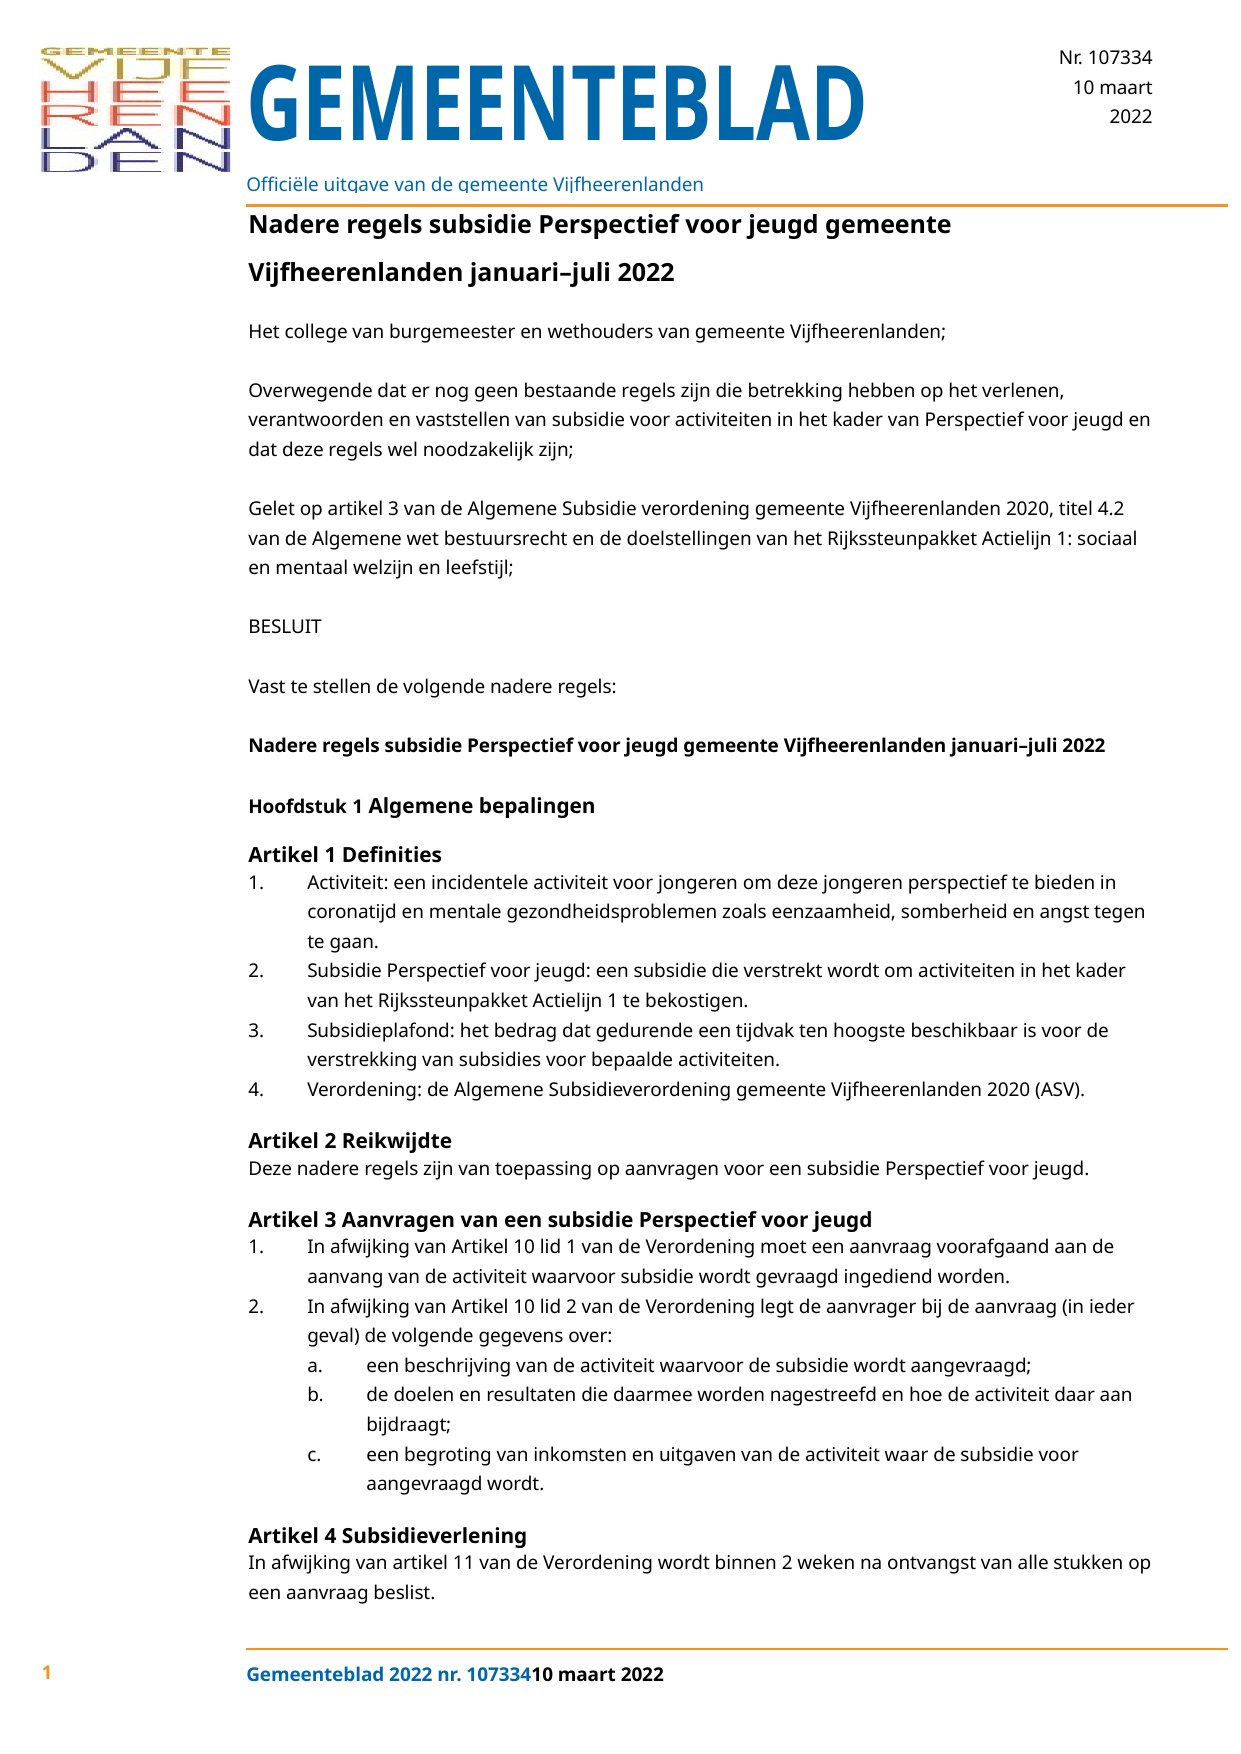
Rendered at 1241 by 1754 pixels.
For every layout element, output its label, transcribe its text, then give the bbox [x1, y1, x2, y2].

list de doelen en resultaten die daarmee worden nagestreefd en hoe de activiteit daar aan bijdraagt; [307, 1382, 1152, 1437]
list Subsidieplafond: het bedrag dat gedurende een tijdvak ten hoogste beschikbaar is voor de verstrekking van subsidies voor bepaalde activiteiten. [248, 1017, 1152, 1072]
list Activiteit: een incidentele activiteit voor jongeren om deze jongeren perspectief te bieden in coronatijd en mentale gezondheidsproblemen zoals eenzaamheid, somberheid en angst tegen te gaan. [248, 869, 1152, 954]
text Artikel 2 Reikwijdte [248, 1126, 1152, 1155]
text Artikel 1 Definities [248, 841, 1152, 869]
text Hoofdstuk 1 Algemene bepalingen [248, 791, 1152, 820]
text Het college van burgemeester en wethouders van gemeente Vijfheerenlanden; [248, 318, 1152, 344]
text In afwijking van artikel 11 van de Verordening wordt binnen 2 weken na ontvangst van alle stukken op een aanvraag beslist. [248, 1549, 1152, 1604]
list een begroting van inkomsten en uitgaven van de activiteit waar de subsidie voor aangevraagd wordt. [307, 1441, 1152, 1496]
list een beschrijving van de activiteit waarvoor de subsidie wordt aangevraagd; [307, 1352, 1152, 1378]
text Artikel 4 Subsidieverlening [248, 1521, 1152, 1549]
list In afwijking van Artikel 10 lid 1 van de Verordening moet een aanvraag voorafgaand aan de aanvang van de activiteit waarvoor subsidie wordt gevraagd ingediend worden. [248, 1234, 1152, 1289]
list Subsidie Perspectief voor jeugd: een subsidie die verstrekt wordt om activiteiten in het kader van het Rijkssteunpakket Actielijn 1 te bekostigen. [248, 958, 1152, 1013]
list Verordening: de Algemene Subsidieverordening gemeente Vijfheerenlanden 2020 (ASV). [248, 1076, 1152, 1102]
text BESLUIT [248, 614, 1152, 639]
text Vast te stellen de volgende nadere regels: [248, 673, 1152, 699]
text Overwegende dat er nog geen bestaande regels zijn die betrekking hebben op het verlenen, verantwoorden en vaststellen van subsidie voor activiteiten in het kader van Perspectief voor jeugd en dat deze regels wel noodzakelijk zijn; [248, 377, 1152, 462]
picture [41, 47, 231, 172]
text Deze nadere regels zijn van toepassing op aanvragen voor een subsidie Perspectief voor jeugd. [248, 1155, 1152, 1181]
list In afwijking van Artikel 10 lid 2 van de Verordening legt de aanvrager bij de aanvraag (in ieder geval) de volgende gegevens over: [248, 1293, 1152, 1348]
text Gelet op artikel 3 van de Algemene Subsidie verordening gemeente Vijfheerenlanden 2020, titel 4.2 van de Algemene wet bestuursrecht en de doelstellingen van het Rijkssteunpakket Actielijn 1: sociaal en mentaal welzijn en leefstijl; [248, 495, 1152, 580]
text Nadere regels subsidie Perspectief voor jeugd gemeente Vijfheerenlanden januari–juli 2022 [248, 732, 1152, 758]
text Nadere regels subsidie Perspectief voor jeugd gemeente Vijfheerenlanden januari–juli 2022 [248, 207, 1152, 288]
text Artikel 3 Aanvragen van een subsidie Perspectief voor jeugd [248, 1205, 1152, 1234]
